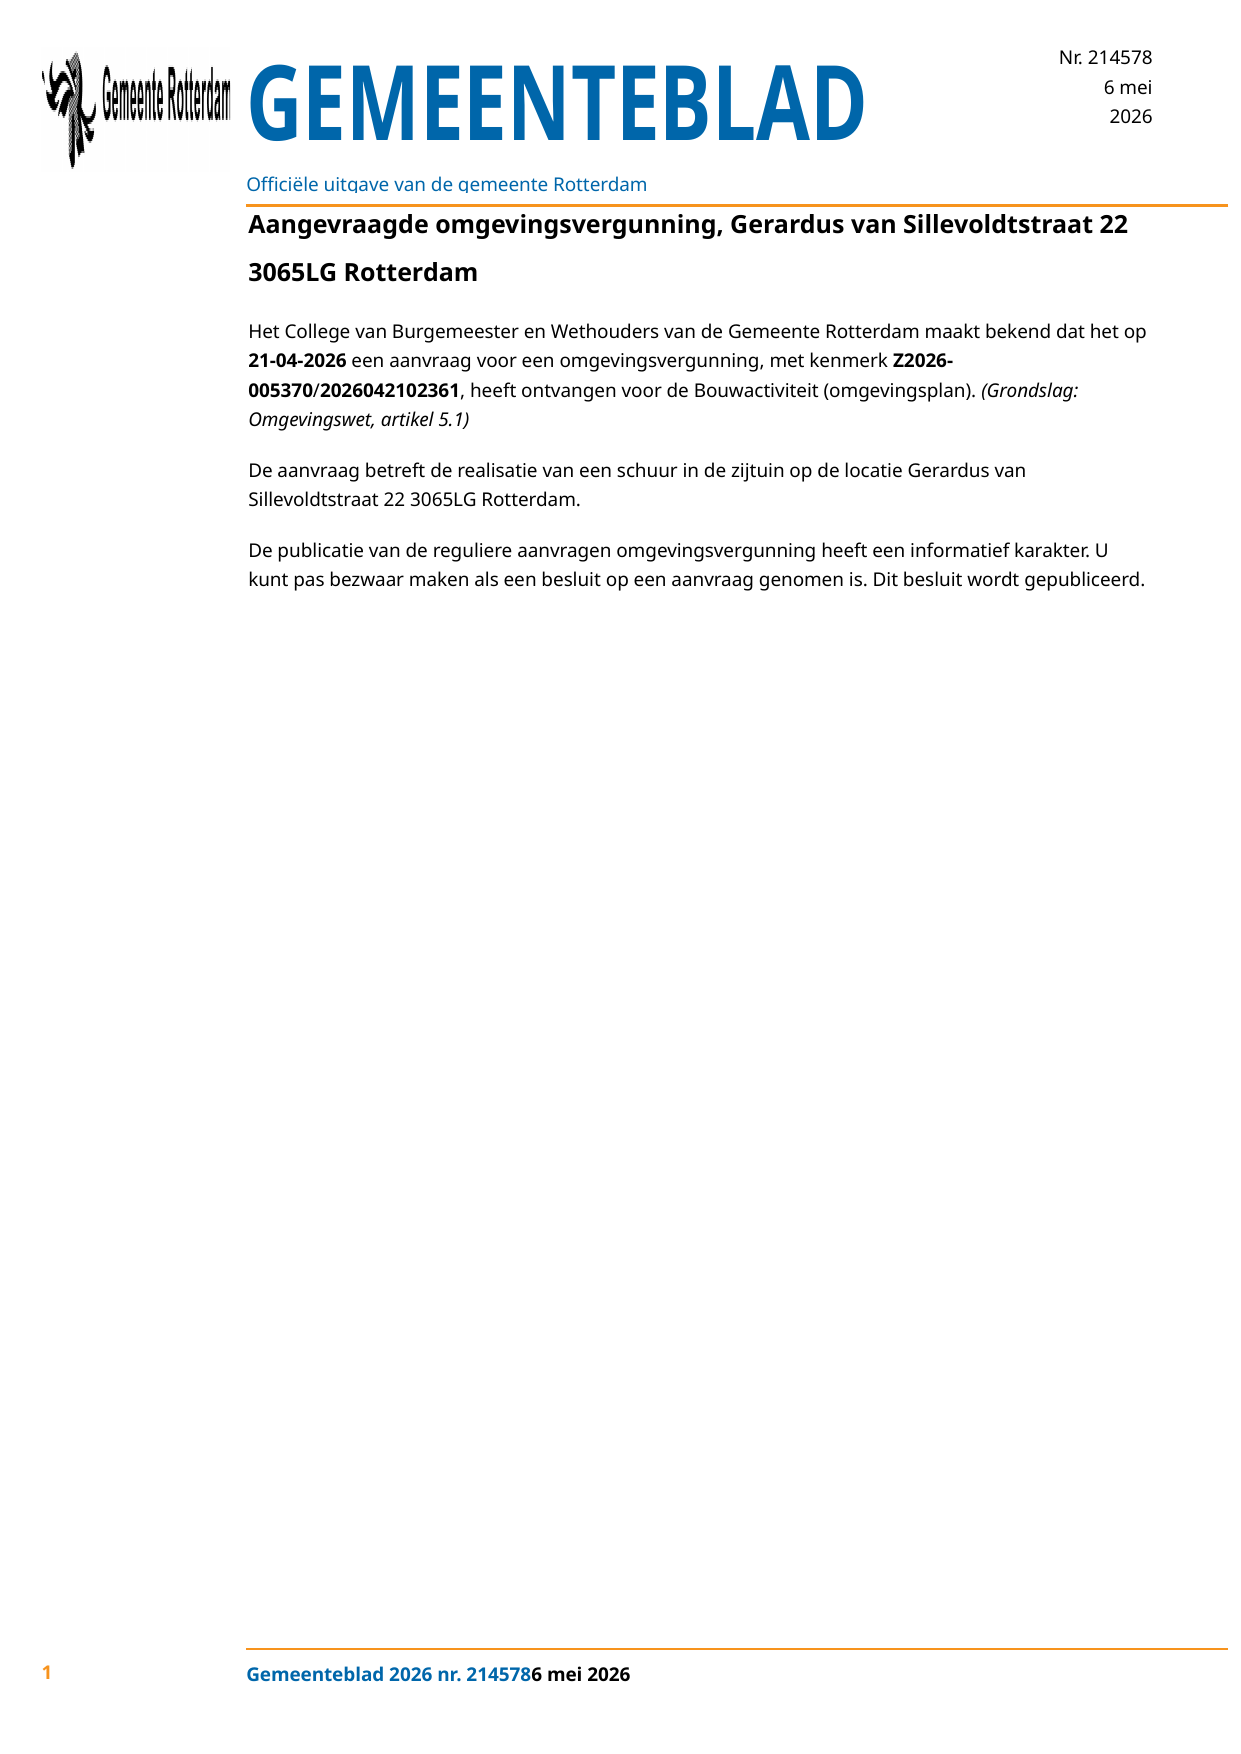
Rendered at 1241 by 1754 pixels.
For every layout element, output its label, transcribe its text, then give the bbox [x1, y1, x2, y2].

text De publicatie van de reguliere aanvragen omgevingsvergunning heeft een informatief karakter. U kunt pas bezwaar maken als een besluit op een aanvraag genomen is. Dit besluit wordt gepubliceerd. [248, 537, 1152, 592]
picture [41, 47, 231, 172]
text De aanvraag betreft de realisatie van een schuur in de zijtuin op de locatie Gerardus van Sillevoldtstraat 22 3065LG Rotterdam. [248, 457, 1152, 512]
text Aangevraagde omgevingsvergunning, Gerardus van Sillevoldtstraat 22 3065LG Rotterdam [248, 207, 1152, 288]
text Het College van Burgemeester en Wethouders van de Gemeente Rotterdam maakt bekend dat het op 21-04-2026 een aanvraag voor een omgevingsvergunning, met kenmerk Z2026-005370/2026042102361, heeft ontvangen voor de Bouwactiviteit (omgevingsplan). (Grondslag: Omgevingswet, artikel 5.1) [248, 318, 1152, 432]
